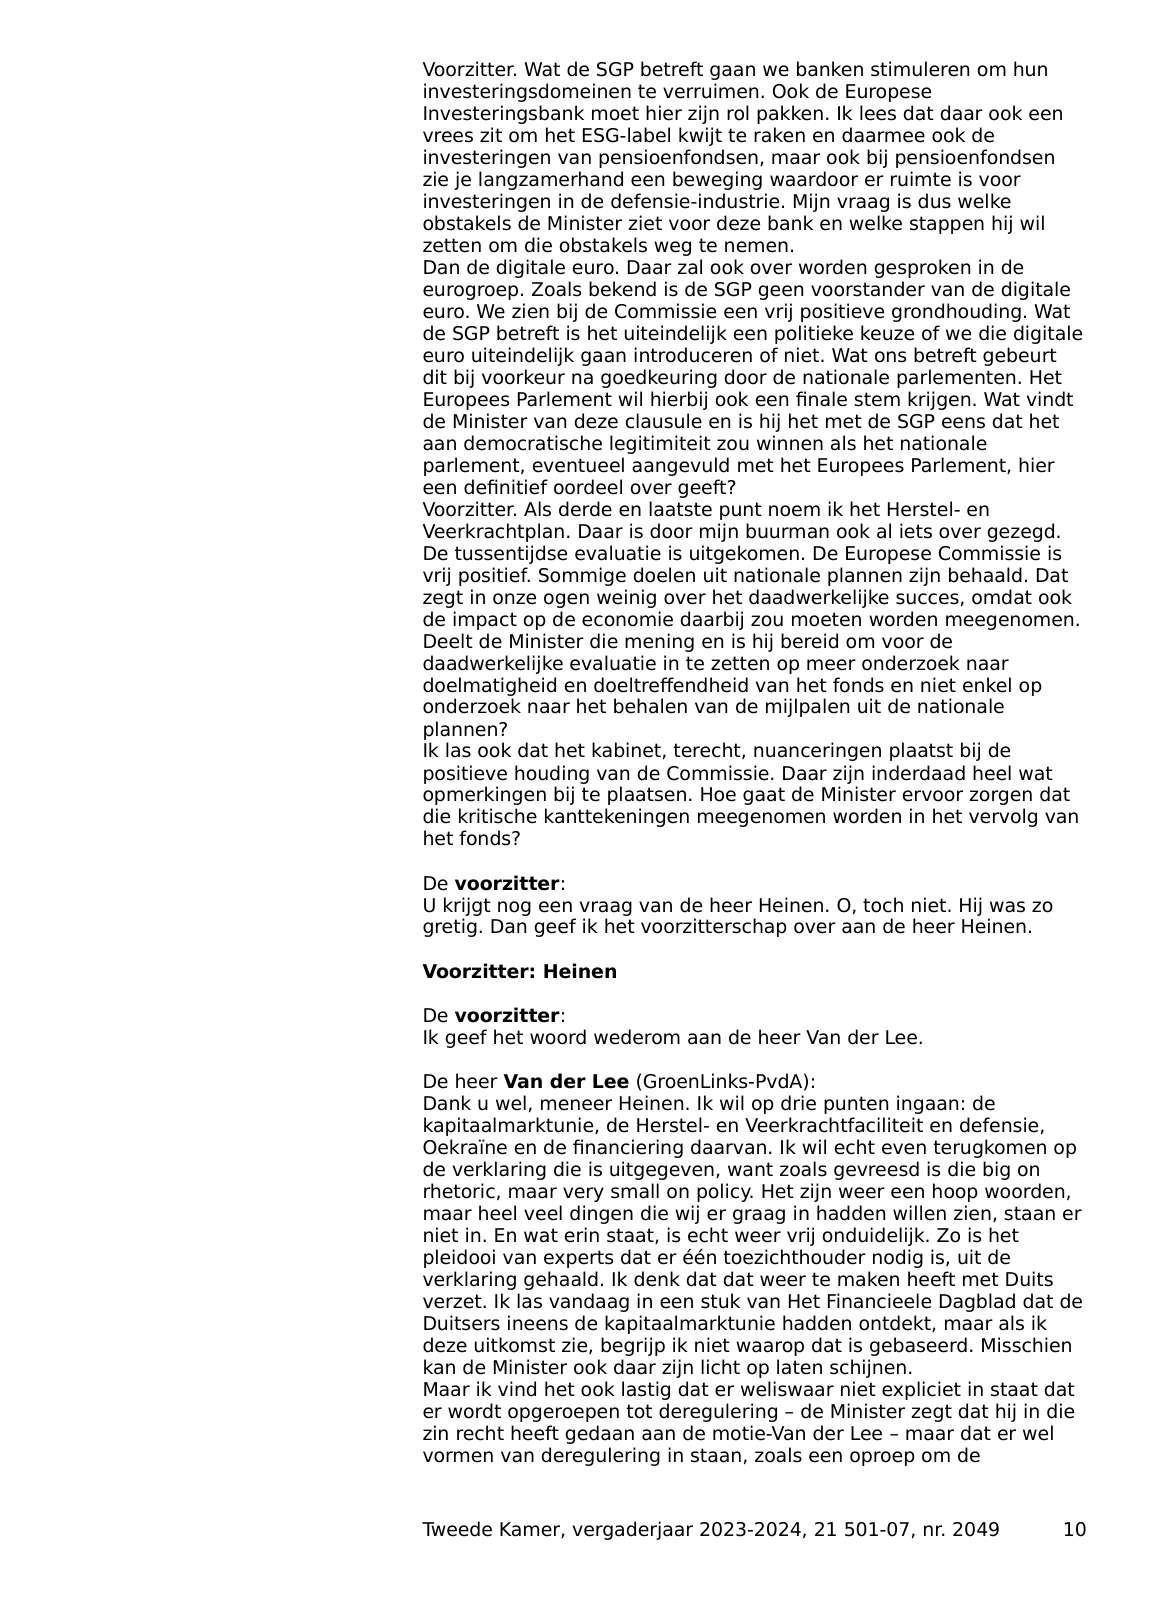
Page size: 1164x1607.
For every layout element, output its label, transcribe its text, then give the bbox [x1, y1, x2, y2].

text Maar ik vind het ook lastig dat er weliswaar niet expliciet in staat dat er wordt opgeroepen tot deregulering – de Minister zegt dat hij in die zin recht heeft gedaan aan de motie-Van der Lee – maar dat er wel vormen van deregulering in staan, zoals een oproep om de [422, 1379, 1087, 1467]
text De voorzitter: [422, 872, 1087, 894]
subtitle Voorzitter: Heinen [422, 961, 1087, 983]
text Ik geef het woord wederom aan de heer Van der Lee. [422, 1027, 1087, 1049]
text Dan de digitale euro. Daar zal ook over worden gesproken in de eurogroep. Zoals bekend is de SGP geen voorstander van de digitale euro. We zien bij de Commissie een vrij positieve grondhouding. Wat de SGP betreft is het uiteindelijk een politieke keuze of we die digitale euro uiteindelijk gaan introduceren of niet. Wat ons betreft gebeurt dit bij voorkeur na goedkeuring door de nationale parlementen. Het Europees Parlement wil hierbij ook een finale stem krijgen. Wat vindt de Minister van deze clausule en is hij het met de SGP eens dat het aan democratische legitimiteit zou winnen als het nationale parlement, eventueel aangevuld met het Europees Parlement, hier een definitief oordeel over geeft? [422, 257, 1087, 499]
text U krijgt nog een vraag van de heer Heinen. O, toch niet. Hij was zo gretig. Dan geef ik het voorzitterschap over aan de heer Heinen. [422, 894, 1087, 938]
text De heer Van der Lee (GroenLinks-PvdA): [422, 1071, 1087, 1093]
text Dank u wel, meneer Heinen. Ik wil op drie punten ingaan: de kapitaalmarktunie, de Herstel- en Veerkrachtfaciliteit en defensie, Oekraïne en de financiering daarvan. Ik wil echt even terugkomen op de verklaring die is uitgegeven, want zoals gevreesd is die big on rhetoric, maar very small on policy. Het zijn weer een hoop woorden, maar heel veel dingen die wij er graag in hadden willen zien, staan er niet in. En wat erin staat, is echt weer vrij onduidelijk. Zo is het pleidooi van experts dat er één toezichthouder nodig is, uit de verklaring gehaald. Ik denk dat dat weer te maken heeft met Duits verzet. Ik las vandaag in een stuk van Het Financieele Dagblad dat de Duitsers ineens de kapitaalmarktunie hadden ontdekt, maar als ik deze uitkomst zie, begrijp ik niet waarop dat is gebaseerd. Misschien kan de Minister ook daar zijn licht op laten schijnen. [422, 1093, 1087, 1379]
text Ik las ook dat het kabinet, terecht, nuanceringen plaatst bij de positieve houding van de Commissie. Daar zijn inderdaad heel wat opmerkingen bij te plaatsen. Hoe gaat de Minister ervoor zorgen dat die kritische kanttekeningen meegenomen worden in het vervolg van het fonds? [422, 740, 1087, 850]
text Voorzitter. Als derde en laatste punt noem ik het Herstel- en Veerkrachtplan. Daar is door mijn buurman ook al iets over gezegd. De tussentijdse evaluatie is uitgekomen. De Europese Commissie is vrij positief. Sommige doelen uit nationale plannen zijn behaald. Dat zegt in onze ogen weinig over het daadwerkelijke succes, omdat ook de impact op de economie daarbij zou moeten worden meegenomen. Deelt de Minister die mening en is hij bereid om voor de daadwerkelijke evaluatie in te zetten op meer onderzoek naar doelmatigheid en doeltreffendheid van het fonds en niet enkel op onderzoek naar het behalen van de mijlpalen uit de nationale plannen? [422, 499, 1087, 740]
text Voorzitter. Wat de SGP betreft gaan we banken stimuleren om hun investeringsdomeinen te verruimen. Ook de Europese Investeringsbank moet hier zijn rol pakken. Ik lees dat daar ook een vrees zit om het ESG-label kwijt te raken en daarmee ook de investeringen van pensioenfondsen, maar ook bij pensioenfondsen zie je langzamerhand een beweging waardoor er ruimte is voor investeringen in de defensie-industrie. Mijn vraag is dus welke obstakels de Minister ziet voor deze bank en welke stappen hij wil zetten om die obstakels weg te nemen. [422, 59, 1087, 257]
text De voorzitter: [422, 1005, 1087, 1027]
